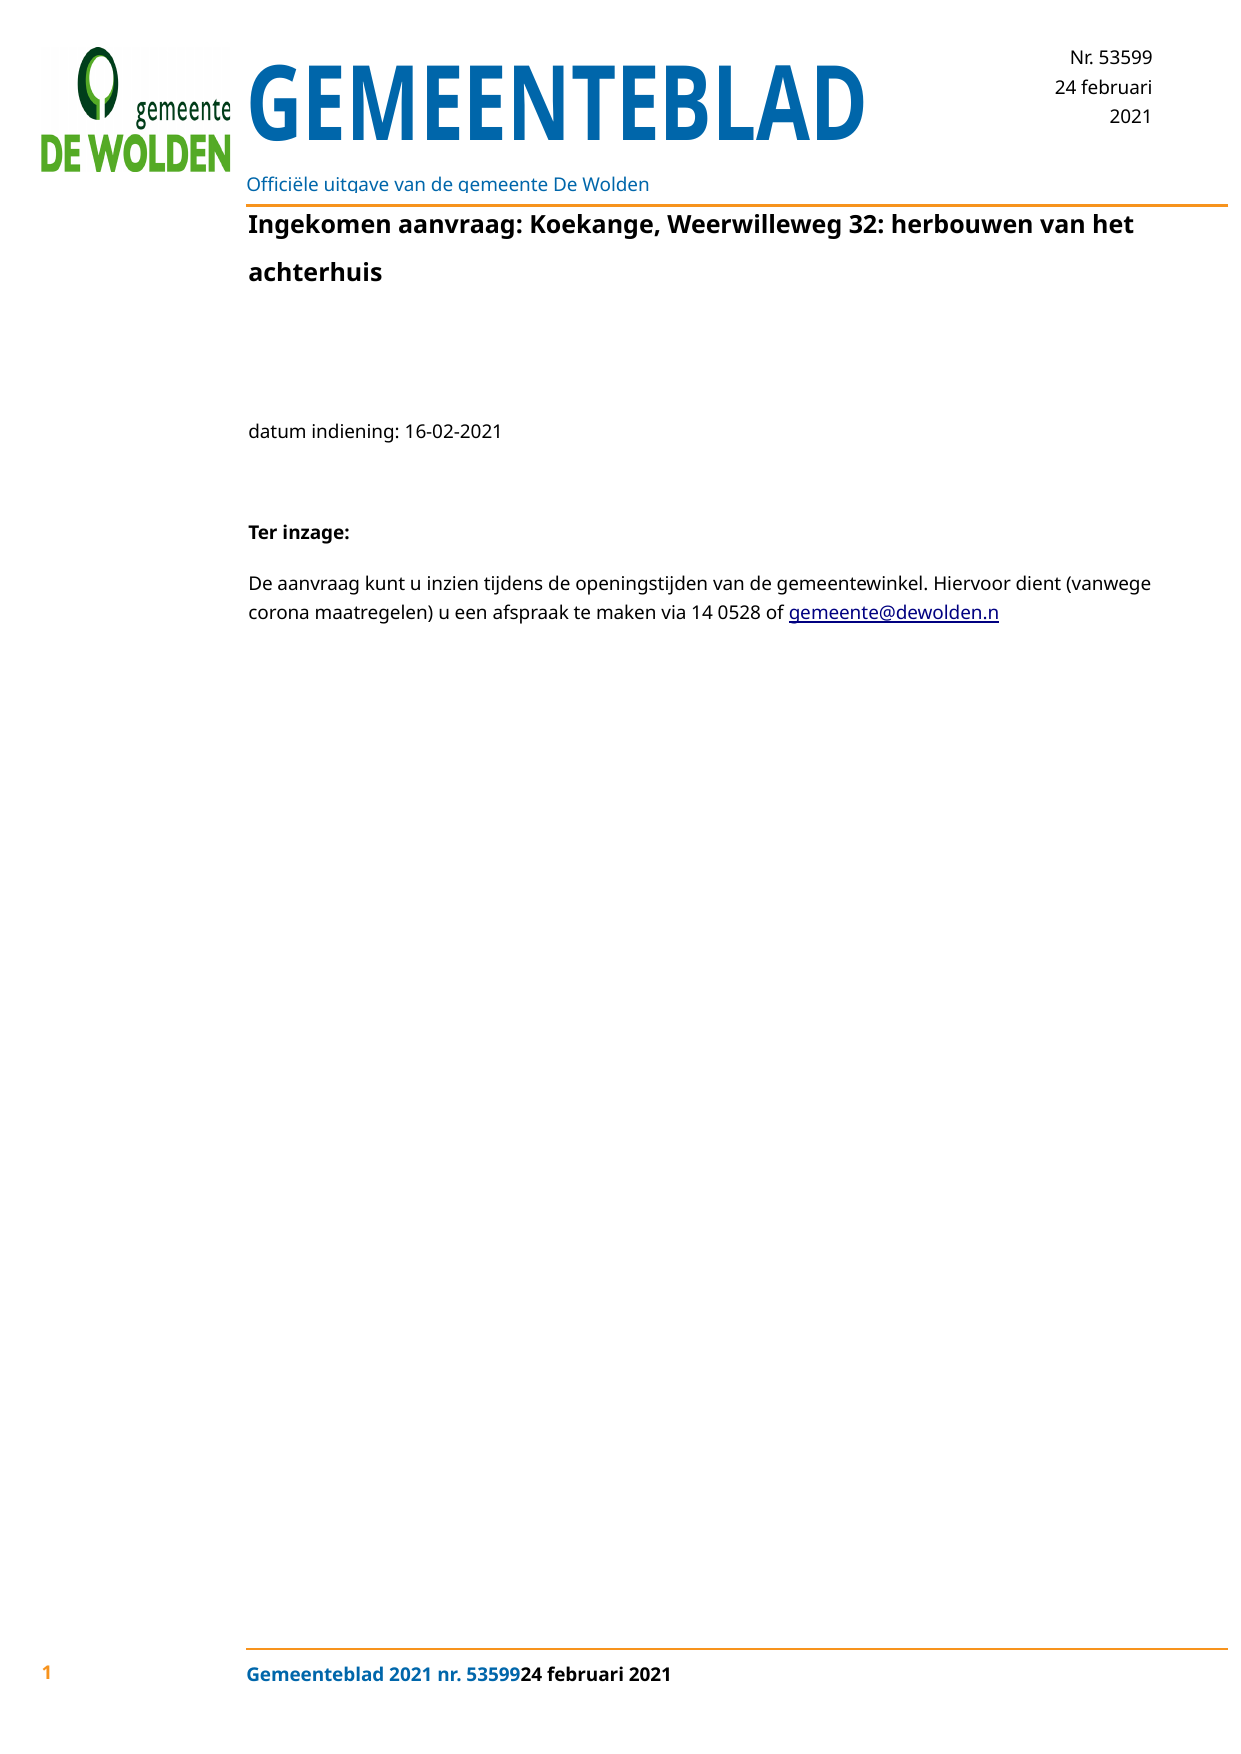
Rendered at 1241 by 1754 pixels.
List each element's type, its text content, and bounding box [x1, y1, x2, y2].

text De aanvraag kunt u inzien tijdens de openingstijden van de gemeentewinkel. Hiervoor dient (vanwege corona maatregelen) u een afspraak te maken via 14 0528 of gemeente@dewolden.n [248, 570, 1152, 625]
picture [41, 47, 231, 172]
text datum indiening: 16-02-2021 [248, 419, 1152, 444]
text Ingekomen aanvraag: Koekange, Weerwilleweg 32: herbouwen van het achterhuis [248, 207, 1152, 288]
text Ter inzage: [248, 519, 1152, 545]
